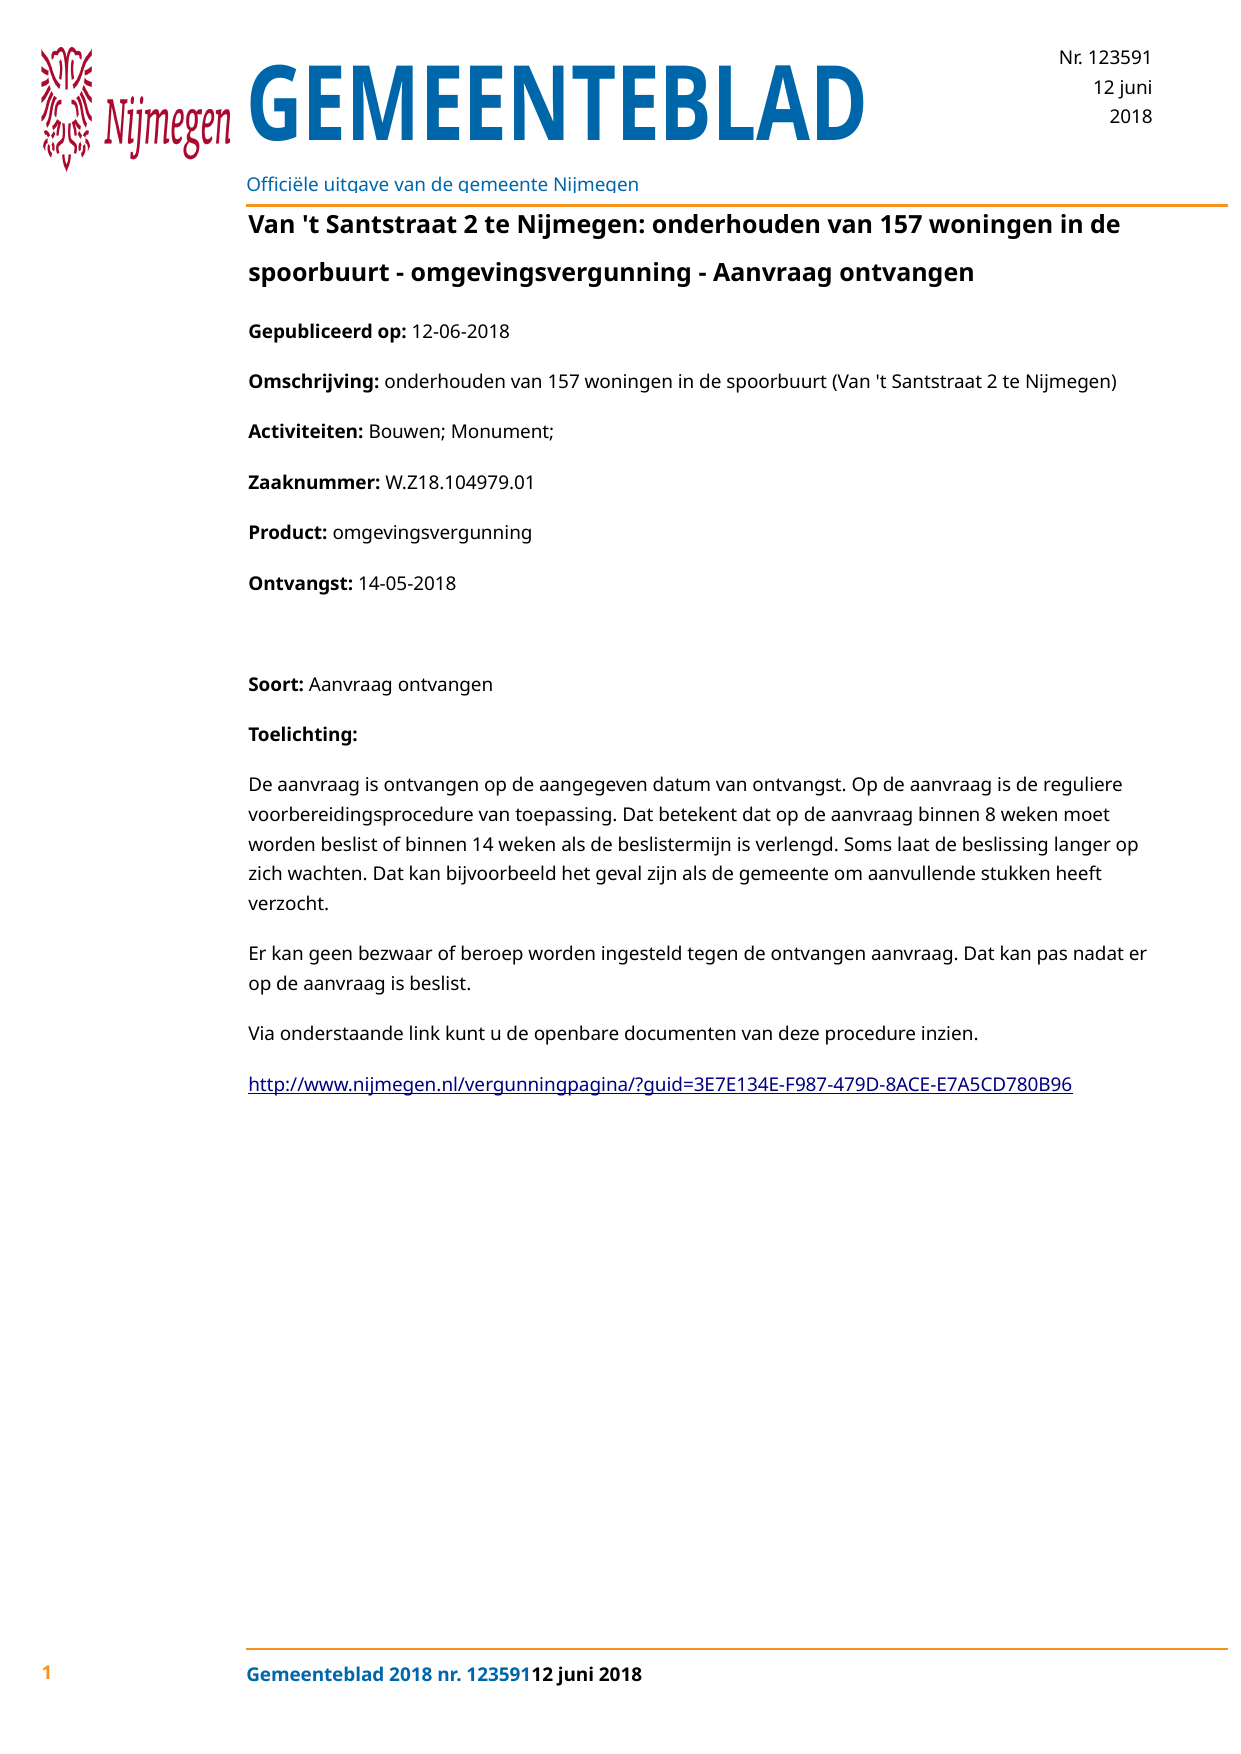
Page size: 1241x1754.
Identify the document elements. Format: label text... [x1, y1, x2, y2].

picture [41, 47, 231, 172]
text Van 't Santstraat 2 te Nijmegen: onderhouden van 157 woningen in de spoorbuurt - omgevingsvergunning - Aanvraag ontvangen [248, 207, 1152, 288]
text Gepubliceerd op: 12-06-2018 [248, 318, 1152, 344]
text Activiteiten: Bouwen; Monument; [248, 419, 1152, 444]
text Er kan geen bezwaar of beroep worden ingesteld tegen de ontvangen aanvraag. Dat kan pas nadat er op de aanvraag is beslist. [248, 940, 1152, 996]
text Ontvangst: 14-05-2018 [248, 570, 1152, 596]
text Product: omgevingsvergunning [248, 519, 1152, 545]
text Soort: Aanvraag ontvangen [248, 671, 1152, 697]
text Zaaknummer: W.Z18.104979.01 [248, 469, 1152, 495]
text Omschrijving: onderhouden van 157 woningen in de spoorbuurt (Van 't Santstraat 2 te Nijmegen) [248, 368, 1152, 394]
text De aanvraag is ontvangen op de aangegeven datum van ontvangst. Op de aanvraag is de reguliere voorbereidingsprocedure van toepassing. Dat betekent dat op de aanvraag binnen 8 weken moet worden beslist of binnen 14 weken als de beslistermijn is verlengd. Soms laat de beslissing langer op zich wachten. Dat kan bijvoorbeeld het geval zijn als de gemeente om aanvullende stukken heeft verzocht. [248, 772, 1152, 916]
text Via onderstaande link kunt u de openbare documenten van deze procedure inzien. [248, 1020, 1152, 1046]
text Toelichting: [248, 721, 1152, 747]
text http://www.nijmegen.nl/vergunningpagina/?guid=3E7E134E-F987-479D-8ACE-E7A5CD780B96 [248, 1071, 1152, 1097]
